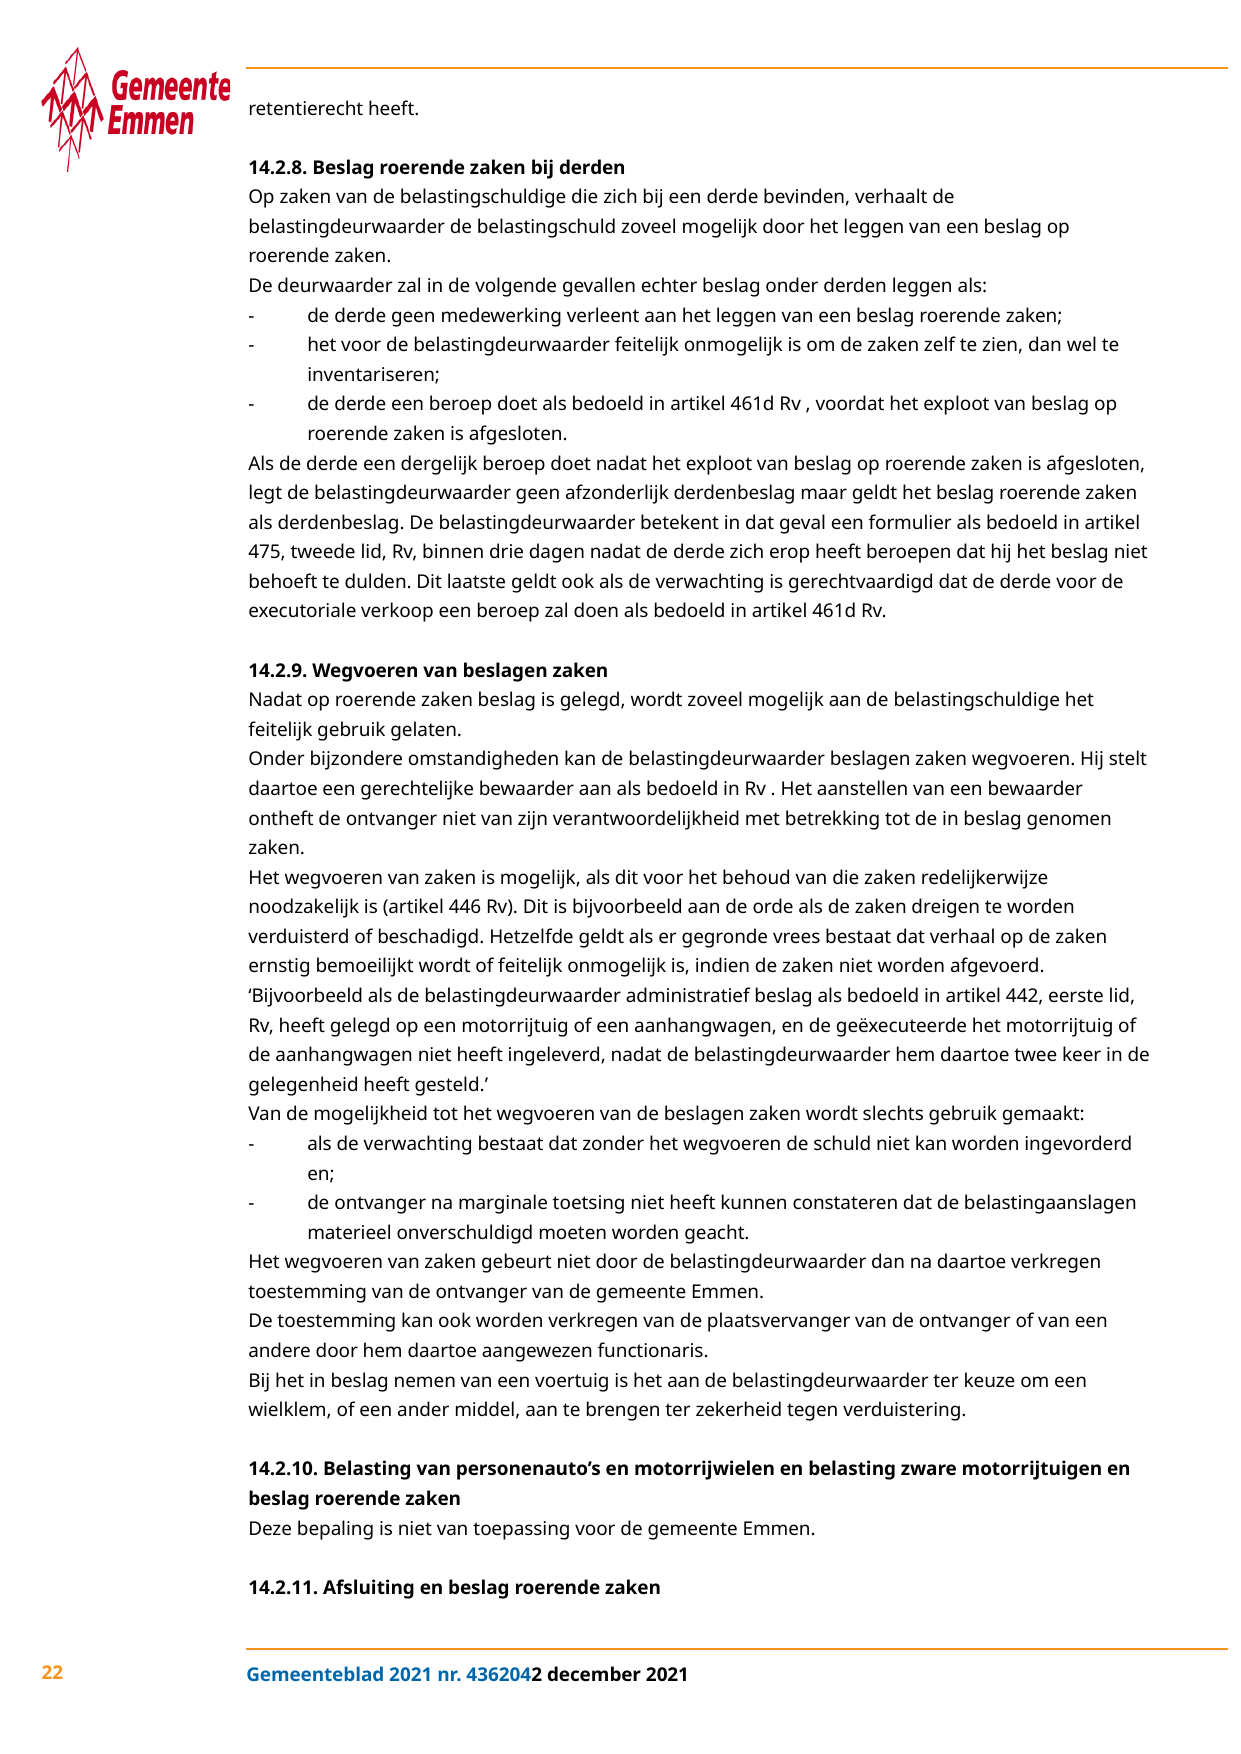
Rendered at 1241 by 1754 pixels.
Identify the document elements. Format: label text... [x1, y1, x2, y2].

text Van de mogelijkheid tot het wegvoeren van de beslagen zaken wordt slechts gebruik gemaakt: [248, 1101, 1152, 1126]
text 14.2.11. Afsluiting en beslag roerende zaken [248, 1574, 1152, 1600]
text 14.2.9. Wegvoeren van beslagen zaken [248, 657, 1152, 683]
list de derde een beroep doet als bedoeld in artikel 461d Rv , voordat het exploot van beslag op roerende zaken is afgesloten. [248, 391, 1152, 446]
text retentierecht heeft. [248, 95, 1152, 121]
text Als de derde een dergelijk beroep doet nadat het exploot van beslag op roerende zaken is afgesloten, legt de belastingdeurwaarder geen afzonderlijk derdenbeslag maar geldt het beslag roerende zaken als derdenbeslag. De belastingdeurwaarder betekent in dat geval een formulier als bedoeld in artikel 475, tweede lid, Rv, binnen drie dagen nadat de derde zich erop heeft beroepen dat hij het beslag niet behoeft te dulden. Dit laatste geldt ook als de verwachting is gerechtvaardigd dat de derde voor de executoriale verkoop een beroep zal doen als bedoeld in artikel 461d Rv. [248, 450, 1152, 623]
text 14.2.8. Beslag roerende zaken bij derden [248, 154, 1152, 180]
list de ontvanger na marginale toetsing niet heeft kunnen constateren dat de belastingaanslagen materieel onverschuldigd moeten worden geacht. [248, 1189, 1152, 1245]
text Op zaken van de belastingschuldige die zich bij een derde bevinden, verhaalt de belastingdeurwaarder de belastingschuld zoveel mogelijk door het leggen van een beslag op roerende zaken. [248, 183, 1152, 268]
text Nadat op roerende zaken beslag is gelegd, wordt zoveel mogelijk aan de belastingschuldige het feitelijk gebruik gelaten. [248, 686, 1152, 742]
text De toestemming kan ook worden verkregen van de plaatsvervanger van de ontvanger of van een andere door hem daartoe aangewezen functionaris. [248, 1308, 1152, 1363]
list het voor de belastingdeurwaarder feitelijk onmogelijk is om de zaken zelf te zien, dan wel te inventariseren; [248, 331, 1152, 387]
picture [41, 47, 231, 172]
text Bij het in beslag nemen van een voertuig is het aan de belastingdeurwaarder ter keuze om een wielklem, of een ander middel, aan te brengen ter zekerheid tegen verduistering. [248, 1367, 1152, 1422]
text Het wegvoeren van zaken gebeurt niet door de belastingdeurwaarder dan na daartoe verkregen toestemming van de ontvanger van de gemeente Emmen. [248, 1248, 1152, 1304]
list als de verwachting bestaat dat zonder het wegvoeren de schuld niet kan worden ingevorderd en; [248, 1130, 1152, 1186]
text Onder bijzondere omstandigheden kan de belastingdeurwaarder beslagen zaken wegvoeren. Hij stelt daartoe een gerechtelijke bewaarder aan als bedoeld in Rv . Het aanstellen van een bewaarder ontheft de ontvanger niet van zijn verantwoordelijkheid met betrekking tot de in beslag genomen zaken. [248, 746, 1152, 860]
text Het wegvoeren van zaken is mogelijk, als dit voor het behoud van die zaken redelijkerwijze noodzakelijk is (artikel 446 Rv). Dit is bijvoorbeeld aan de orde als de zaken dreigen te worden verduisterd of beschadigd. Hetzelfde geldt als er gegronde vrees bestaat dat verhaal op de zaken ernstig bemoeilijkt wordt of feitelijk onmogelijk is, indien de zaken niet worden afgevoerd. ‘Bijvoorbeeld als de belastingdeurwaarder administratief beslag als bedoeld in artikel 442, eerste lid, Rv, heeft gelegd op een motorrijtuig of een aanhangwagen, en de geëxecuteerde het motorrijtuig of de aanhangwagen niet heeft ingeleverd, nadat de belastingdeurwaarder hem daartoe twee keer in de gelegenheid heeft gesteld.’ [248, 864, 1152, 1097]
text De deurwaarder zal in de volgende gevallen echter beslag onder derden leggen als: [248, 272, 1152, 298]
text 14.2.10. Belasting van personenauto’s en motorrijwielen en belasting zware motorrijtuigen en beslag roerende zaken [248, 1456, 1152, 1511]
list de derde geen medewerking verleent aan het leggen van een beslag roerende zaken; [248, 302, 1152, 328]
text Deze bepaling is niet van toepassing voor de gemeente Emmen. [248, 1515, 1152, 1541]
